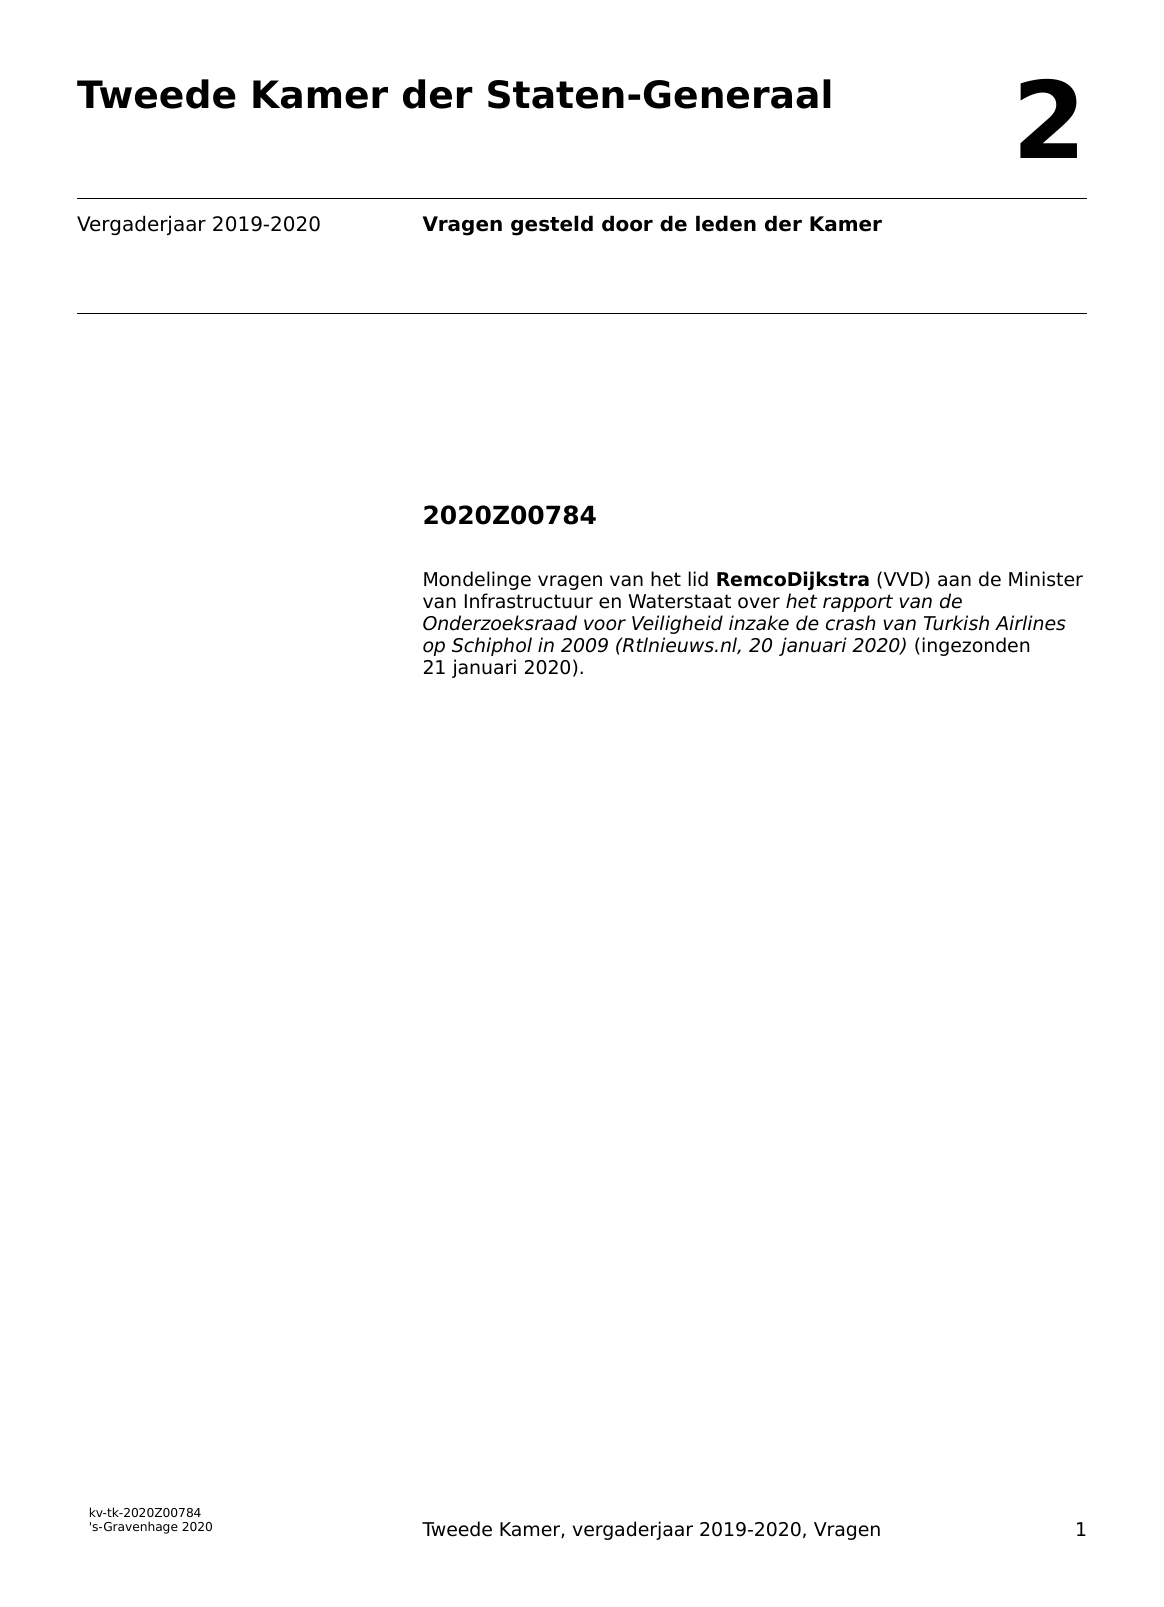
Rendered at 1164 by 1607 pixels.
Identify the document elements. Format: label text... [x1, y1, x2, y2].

table_header Tweede Kamer der Staten-Generaal [77, 59, 886, 198]
text 2020Z00784 [422, 501, 1087, 531]
table_cell Vergaderjaar 2019-2020 [77, 199, 422, 313]
text 's-Gravenhage 2020 [88, 1520, 323, 1534]
text Mondelinge vragen van het lid RemcoDijkstra (VVD) aan de Minister van Infrastructuur en Waterstaat over het rapport van de Onderzoeksraad voor Veiligheid inzake de crash van Turkish Airlines op Schiphol in 2009 (Rtlnieuws.nl, 20 januari 2020) (ingezonden 21 januari 2020). [422, 569, 1087, 679]
text kv-tk-2020Z00784 [88, 1506, 323, 1520]
table_header 2 [886, 59, 1087, 198]
table_cell Vragen gesteld door de leden der Kamer [422, 199, 1087, 313]
